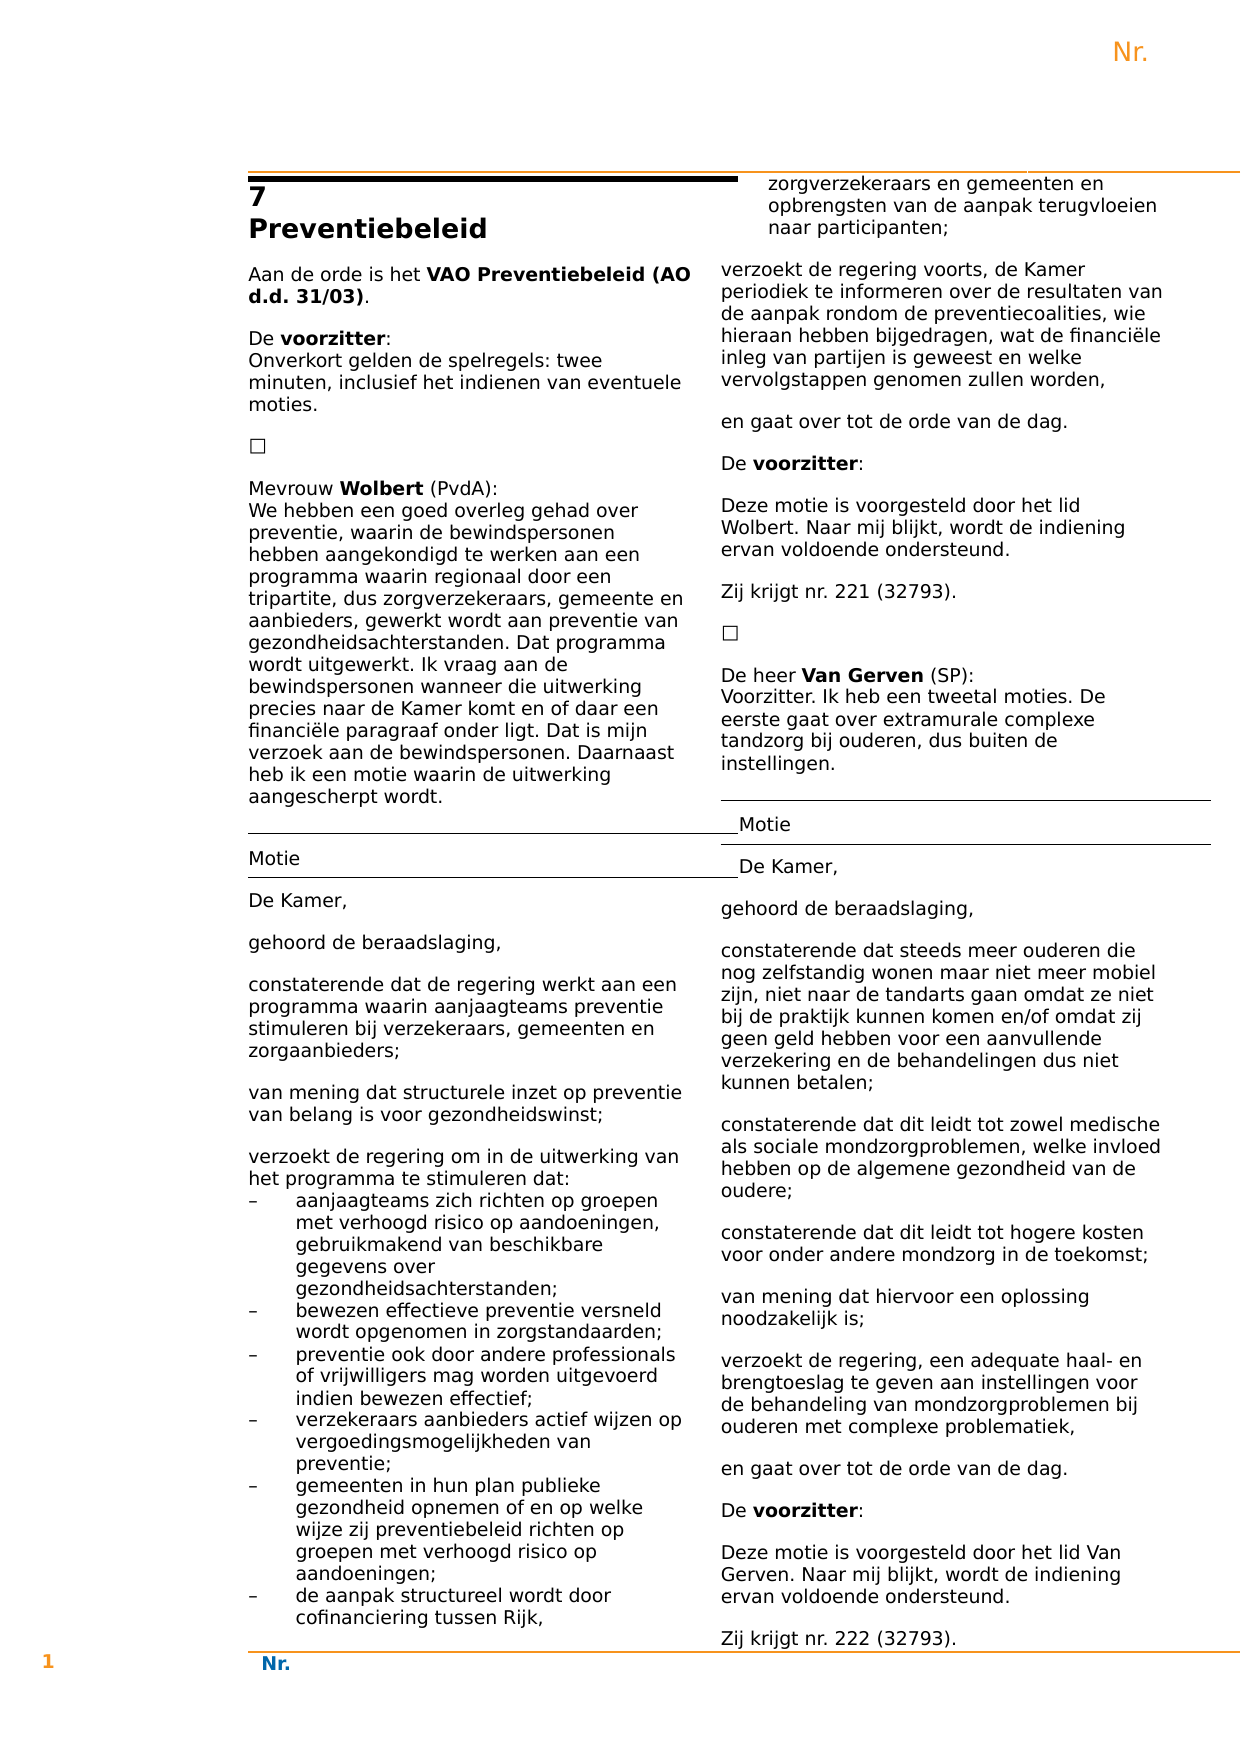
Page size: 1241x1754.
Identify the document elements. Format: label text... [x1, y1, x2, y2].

text en gaat over tot de orde van de dag. [721, 1458, 1163, 1480]
text constaterende dat dit leidt tot hogere kosten voor onder andere mondzorg in de toekomst; [721, 1222, 1163, 1266]
text Zij krijgt nr. 222 (32793). [721, 1628, 1163, 1650]
list bewezen effectieve preventie versneld wordt opgenomen in zorgstandaarden; [248, 1299, 691, 1343]
text van mening dat hiervoor een oplossing noodzakelijk is; [721, 1286, 1163, 1330]
text De voorzitter: [721, 1500, 1163, 1522]
text constaterende dat steeds meer ouderen die nog zelfstandig wonen maar niet meer mobiel zijn, niet naar de tandarts gaan omdat ze niet bij de praktijk kunnen komen en/of omdat zij geen geld hebben voor een aanvullende verzekering en de behandelingen dus niet kunnen betalen; [721, 940, 1163, 1094]
text Motie [721, 814, 1163, 836]
text De Kamer, [248, 890, 691, 912]
text Onverkort gelden de spelregels: twee minuten, inclusief het indienen van eventuele moties. [248, 350, 691, 416]
text van mening dat structurele inzet op preventie van belang is voor gezondheidswinst; [248, 1082, 691, 1126]
title 7 Preventiebeleid [248, 182, 691, 244]
text We hebben een goed overleg gehad over preventie, waarin de bewindspersonen hebben aangekondigd te werken aan een programma waarin regionaal door een tripartite, dus zorgverzekeraars, gemeente en aanbieders, gewerkt wordt aan preventie van gezondheidsachterstanden. Dat programma wordt uitgewerkt. Ik vraag aan de bewindspersonen wanneer die uitwerking precies naar de Kamer komt en of daar een financiële paragraaf onder ligt. Dat is mijn verzoek aan de bewindspersonen. Daarnaast heb ik een motie waarin de uitwerking aangescherpt wordt. [248, 500, 691, 808]
text De heer Van Gerven (SP): [721, 664, 1163, 686]
list zorgverzekeraars en gemeenten en opbrengsten van de aanpak terugvloeien naar participanten; [721, 173, 1163, 239]
text verzoekt de regering om in de uitwerking van het programma te stimuleren dat: [248, 1146, 691, 1189]
text gehoord de beraadslaging, [721, 898, 1163, 920]
text Aan de orde is het VAO Preventiebeleid (AO d.d. 31/03). [248, 264, 691, 308]
text Mevrouw Wolbert (PvdA): [248, 478, 691, 500]
list gemeenten in hun plan publieke gezondheid opnemen of en op welke wijze zij preventiebeleid richten op groepen met verhoogd risico op aandoeningen; [248, 1475, 691, 1585]
list de aanpak structureel wordt door cofinanciering tussen Rijk, [248, 1585, 691, 1629]
list preventie ook door andere professionals of vrijwilligers mag worden uitgevoerd indien bewezen effectief; [248, 1343, 691, 1409]
text Deze motie is voorgesteld door het lid Wolbert. Naar mij blijkt, wordt de indiening ervan voldoende ondersteund. [721, 494, 1163, 561]
text Zij krijgt nr. 221 (32793). [721, 581, 1163, 602]
text verzoekt de regering voorts, de Kamer periodiek te informeren over de resultaten van de aanpak rondom de preventiecoalities, wie hieraan hebben bijgedragen, wat de financiële inleg van partijen is geweest en welke vervolgstappen genomen zullen worden, [721, 259, 1163, 391]
text gehoord de beraadslaging, [248, 932, 691, 954]
text en gaat over tot de orde van de dag. [721, 411, 1163, 433]
text ⬜ [248, 436, 691, 458]
text De voorzitter: [721, 453, 1163, 474]
text verzoekt de regering, een adequate haal- en brengtoeslag te geven aan instellingen voor de behandeling van mondzorgproblemen bij ouderen met complexe problematiek, [721, 1350, 1163, 1438]
list aanjaagteams zich richten op groepen met verhoogd risico op aandoeningen, gebruikmakend van beschikbare gegevens over gezondheidsachterstanden; [248, 1189, 691, 1299]
text constaterende dat dit leidt tot zowel medische als sociale mondzorgproblemen, welke invloed hebben op de algemene gezondheid van de oudere; [721, 1114, 1163, 1202]
text constaterende dat de regering werkt aan een programma waarin aanjaagteams preventie stimuleren bij verzekeraars, gemeenten en zorgaanbieders; [248, 974, 691, 1062]
text Motie [248, 848, 691, 870]
list verzekeraars aanbieders actief wijzen op vergoedingsmogelijkheden van preventie; [248, 1409, 691, 1475]
text Deze motie is voorgesteld door het lid Van Gerven. Naar mij blijkt, wordt de indiening ervan voldoende ondersteund. [721, 1542, 1163, 1608]
text De voorzitter: [248, 328, 691, 350]
text Voorzitter. Ik heb een tweetal moties. De eerste gaat over extramurale complexe tandzorg bij ouderen, dus buiten de instellingen. [721, 686, 1163, 774]
text ⬜ [721, 622, 1163, 644]
text De Kamer, [721, 856, 1163, 878]
